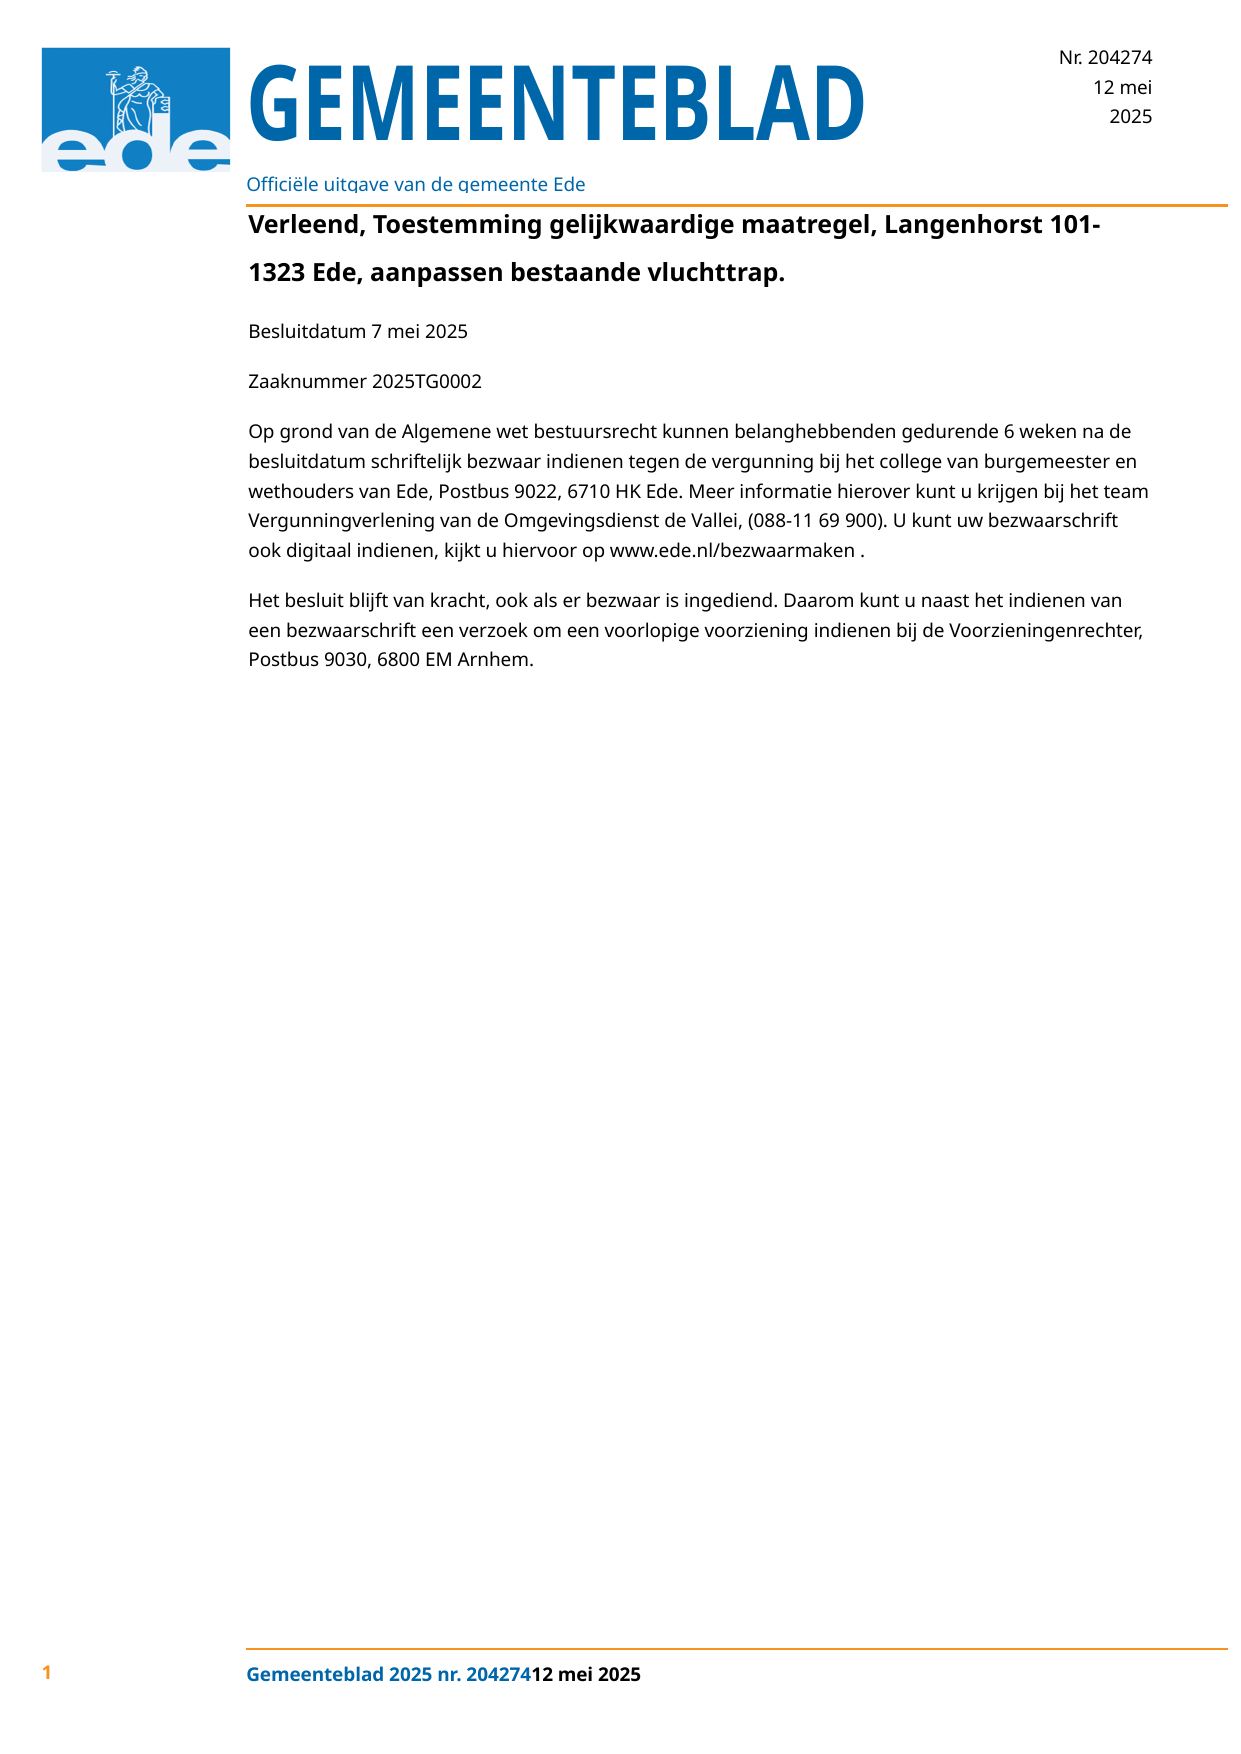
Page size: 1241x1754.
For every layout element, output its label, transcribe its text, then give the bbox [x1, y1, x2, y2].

text Verleend, Toestemming gelijkwaardige maatregel, Langenhorst 101-1323 Ede, aanpassen bestaande vluchttrap. [248, 207, 1152, 288]
text Het besluit blijft van kracht, ook als er bezwaar is ingediend. Daarom kunt u naast het indienen van een bezwaarschrift een verzoek om een voorlopige voorziening indienen bij de Voorzieningenrechter, Postbus 9030, 6800 EM Arnhem. [248, 587, 1152, 672]
picture [41, 47, 231, 172]
text Besluitdatum 7 mei 2025 [248, 318, 1152, 344]
text Op grond van de Algemene wet bestuursrecht kunnen belanghebbenden gedurende 6 weken na de besluitdatum schriftelijk bezwaar indienen tegen de vergunning bij het college van burgemeester en wethouders van Ede, Postbus 9022, 6710 HK Ede. Meer informatie hierover kunt u krijgen bij het team Vergunningverlening van de Omgevingsdienst de Vallei, (088-11 69 900). U kunt uw bezwaarschrift ook digitaal indienen, kijkt u hiervoor op www.ede.nl/bezwaarmaken . [248, 419, 1152, 563]
text Zaaknummer 2025TG0002 [248, 368, 1152, 394]
